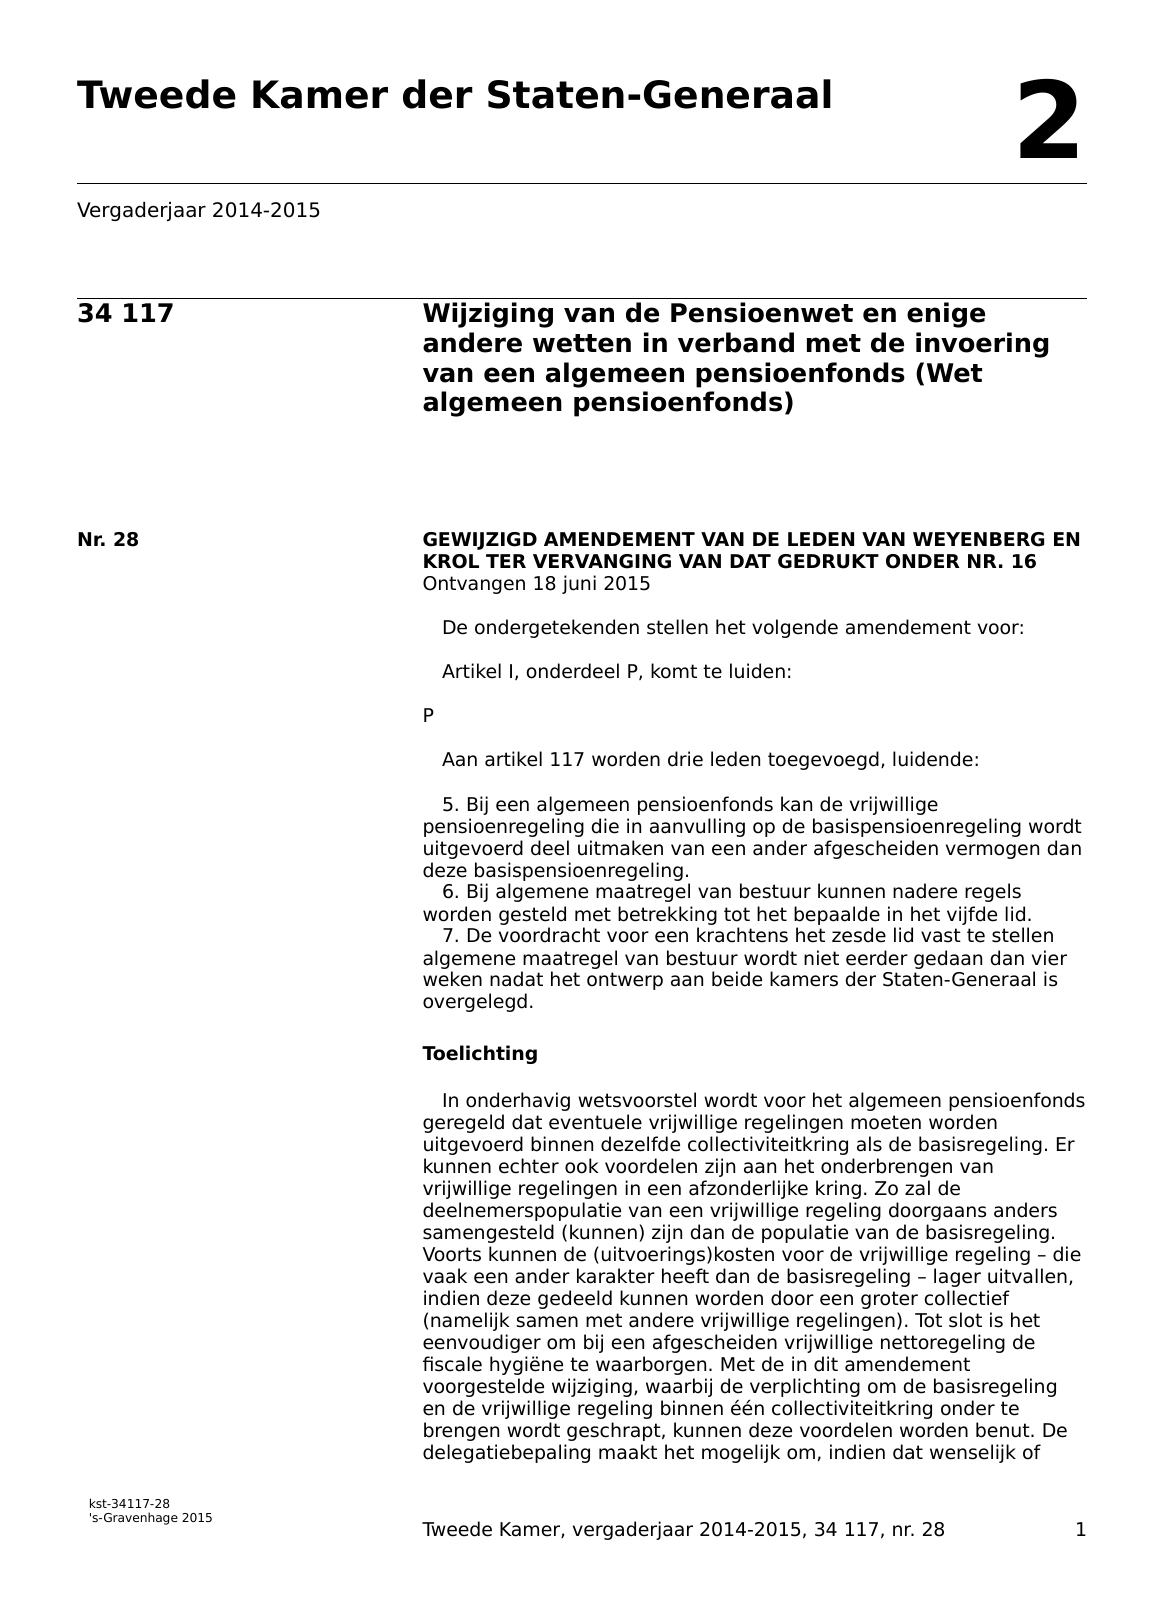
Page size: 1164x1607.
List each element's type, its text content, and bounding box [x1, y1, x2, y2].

subtitle Toelichting [422, 1043, 1087, 1065]
subtitle Nr. 28 GEWIJZIGD AMENDEMENT VAN DE LEDEN VAN WEYENBERG EN KROL TER VERVANGING VAN DAT GEDRUKT ONDER NR. 16 [77, 529, 1087, 573]
table_cell Vergaderjaar 2014-2015 [77, 184, 1087, 298]
text 6. Bij algemene maatregel van bestuur kunnen nadere regels worden gesteld met betrekking tot het bepaalde in het vijfde lid. [422, 881, 1087, 925]
text Artikel I, onderdeel P, komt te luiden: [422, 661, 1087, 683]
text Ontvangen 18 juni 2015 [422, 573, 1087, 595]
text kst-34117-28 [88, 1497, 323, 1511]
table_header 2 [886, 59, 1087, 183]
text 5. Bij een algemeen pensioenfonds kan de vrijwillige pensioenregeling die in aanvulling op de basispensioenregeling wordt uitgevoerd deel uitmaken van een ander afgescheiden vermogen dan deze basispensioenregeling. [422, 793, 1087, 881]
text P [422, 705, 1087, 727]
table_header Tweede Kamer der Staten-Generaal [77, 59, 886, 183]
subtitle 34 117 Wijziging van de Pensioenwet en enige andere wetten in verband met de invoering van een algemeen pensioenfonds (Wet algemeen pensioenfonds) [77, 299, 1087, 418]
text De ondergetekenden stellen het volgende amendement voor: [422, 617, 1087, 639]
text 's-Gravenhage 2015 [88, 1511, 323, 1525]
text Aan artikel 117 worden drie leden toegevoegd, luidende: [422, 749, 1087, 771]
text In onderhavig wetsvoorstel wordt voor het algemeen pensioenfonds geregeld dat eventuele vrijwillige regelingen moeten worden uitgevoerd binnen dezelfde collectiviteitkring als de basisregeling. Er kunnen echter ook voordelen zijn aan het onderbrengen van vrijwillige regelingen in een afzonderlijke kring. Zo zal de deelnemerspopulatie van een vrijwillige regeling doorgaans anders samengesteld (kunnen) zijn dan de populatie van de basisregeling. Voorts kunnen de (uitvoerings)kosten voor de vrijwillige regeling – die vaak een ander karakter heeft dan de basisregeling – lager uitvallen, indien deze gedeeld kunnen worden door een groter collectief (namelijk samen met andere vrijwillige regelingen). Tot slot is het eenvoudiger om bij een afgescheiden vrijwillige nettoregeling de fiscale hygiëne te waarborgen. Met de in dit amendement voorgestelde wijziging, waarbij de verplichting om de basisregeling en de vrijwillige regeling binnen één collectiviteitkring onder te brengen wordt geschrapt, kunnen deze voordelen worden benut. De delegatiebepaling maakt het mogelijk om, indien dat wenselijk of [422, 1090, 1087, 1464]
text 7. De voordracht voor een krachtens het zesde lid vast te stellen algemene maatregel van bestuur wordt niet eerder gedaan dan vier weken nadat het ontwerp aan beide kamers der Staten-Generaal is overgelegd. [422, 925, 1087, 1013]
